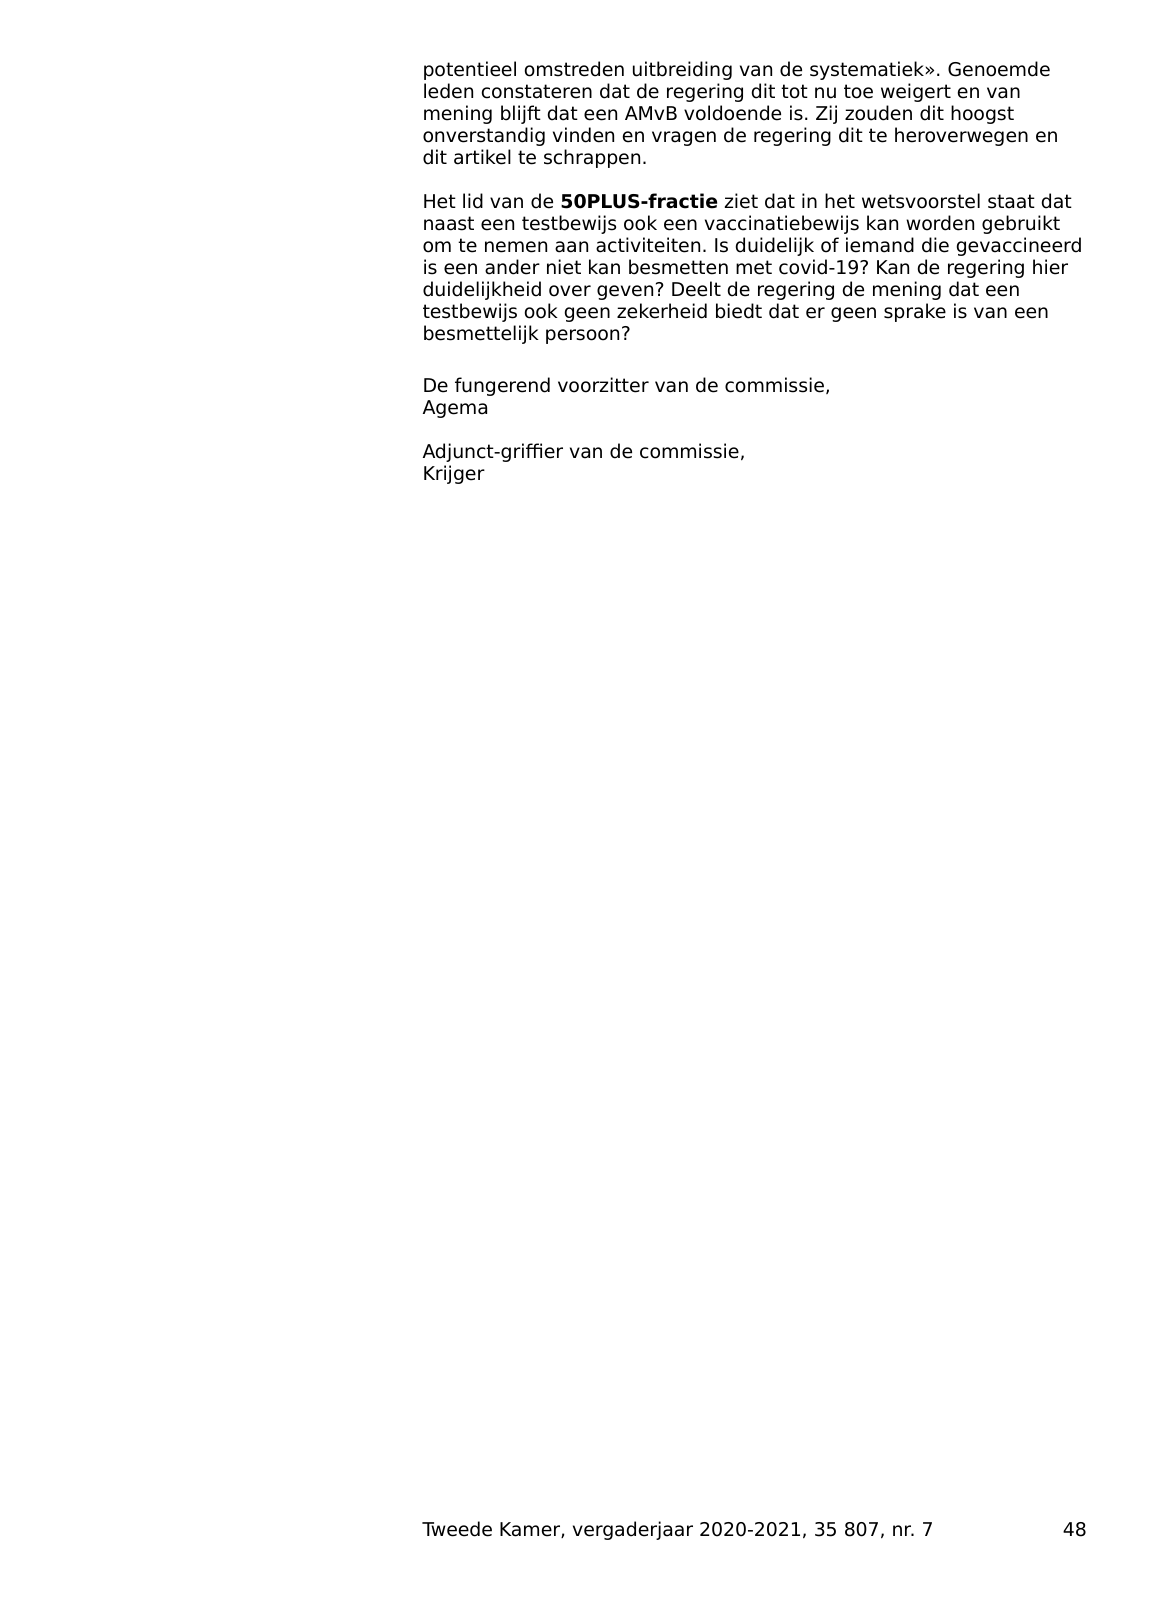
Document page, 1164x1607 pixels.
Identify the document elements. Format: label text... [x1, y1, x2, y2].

text Adjunct-griffier van de commissie, Krijger [422, 441, 1087, 485]
text Het lid van de 50PLUS-fractie ziet dat in het wetsvoorstel staat dat naast een testbewijs ook een vaccinatiebewijs kan worden gebruikt om te nemen aan activiteiten. Is duidelijk of iemand die gevaccineerd is een ander niet kan besmetten met covid-19? Kan de regering hier duidelijkheid over geven? Deelt de regering de mening dat een testbewijs ook geen zekerheid biedt dat er geen sprake is van een besmettelijk persoon? [422, 191, 1087, 345]
text De fungerend voorzitter van de commissie, Agema [422, 375, 1087, 419]
text potentieel omstreden uitbreiding van de systematiek». Genoemde leden constateren dat de regering dit tot nu toe weigert en van mening blijft dat een AMvB voldoende is. Zij zouden dit hoogst onverstandig vinden en vragen de regering dit te heroverwegen en dit artikel te schrappen. [422, 59, 1087, 169]
